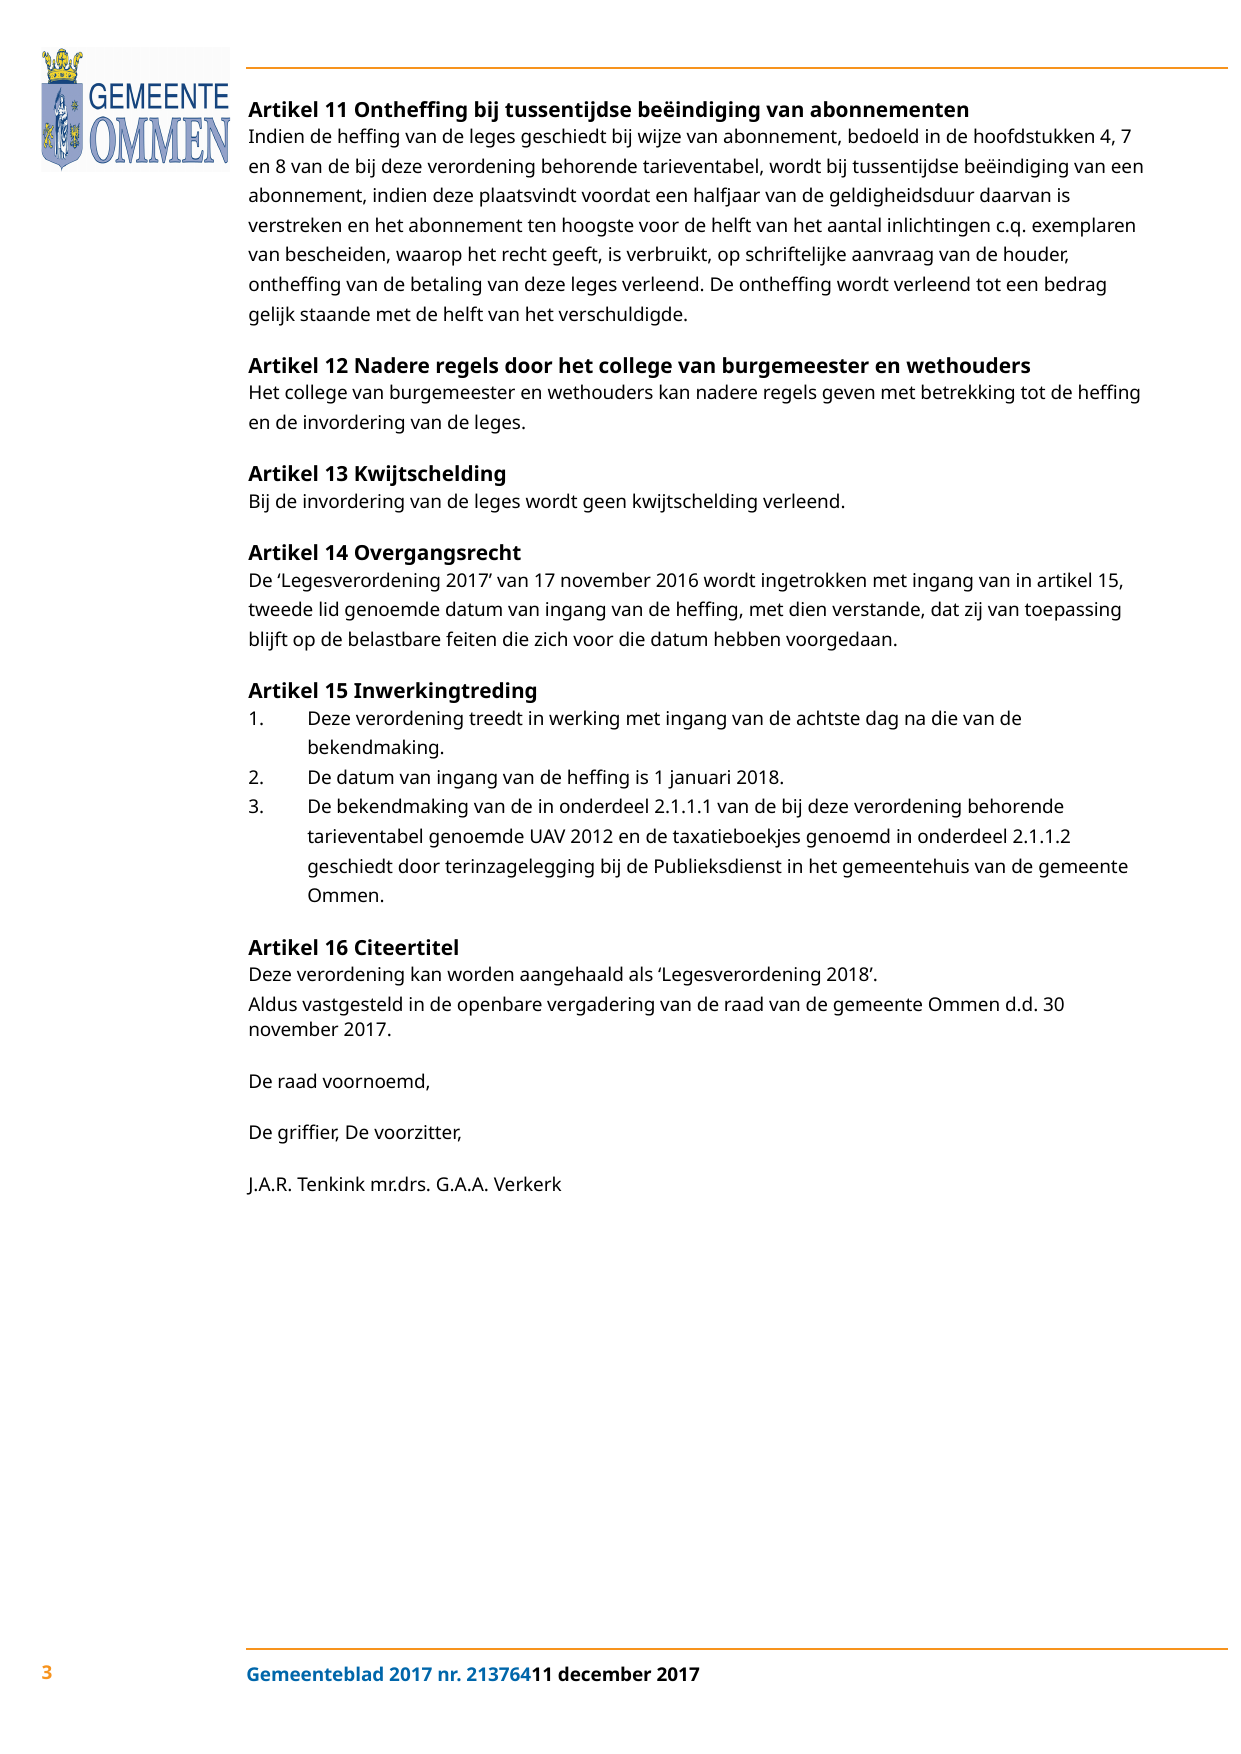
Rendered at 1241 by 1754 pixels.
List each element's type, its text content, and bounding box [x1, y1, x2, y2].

text Het college van burgemeester en wethouders kan nadere regels geven met betrekking tot de heffing en de invordering van de leges. [248, 379, 1152, 435]
list De datum van ingang van de heffing is 1 januari 2018. [248, 764, 1152, 790]
text De ‘Legesverordening 2017’ van 17 november 2016 wordt ingetrokken met ingang van in artikel 15, tweede lid genoemde datum van ingang van de heffing, met dien verstande, dat zij van toe­passing blijft op de belastbare feiten die zich voor die datum hebben voorgedaan. [248, 567, 1152, 652]
text Aldus vastgesteld in de openbare vergadering van de raad van de gemeente Ommen d.d. 30 november 2017. [248, 991, 1152, 1042]
text Indien de heffing van de leges geschiedt bij wijze van abonnement, bedoeld in de hoofdstukken 4, 7 en 8 van de bij deze verordening behorende tarieventabel, wordt bij tussentijdse beëindiging van een abonnement, indien deze plaatsvindt voordat een halfjaar van de geldigheidsduur daarvan is verstreken en het abonnement ten hoogste voor de helft van het aantal inlichtingen c.q. exemplaren van bescheiden, waarop het recht geeft, is verbruikt, op schriftelijke aanvraag van de houder, ontheffing van de betaling van deze leges verleend. De ontheffing wordt verleend tot een bedrag gelijk staande met de helft van het verschuldigde. [248, 123, 1152, 326]
text J.A.R. Tenkink mr.drs. G.A.A. Verkerk [248, 1171, 1152, 1197]
text Artikel 16 Citeertitel [248, 933, 1152, 961]
text Artikel 15 Inwerkingtreding [248, 676, 1152, 705]
text Artikel 11 Ontheffing bij tussentijdse beëindiging van abonnementen [248, 95, 1152, 123]
text Artikel 12 Nadere regels door het college van burgemeester en wethouders [248, 351, 1152, 379]
text De griffier, De voorzitter, [248, 1119, 1152, 1145]
text De raad voornoemd, [248, 1068, 1152, 1094]
text Artikel 13 Kwijtschelding [248, 459, 1152, 488]
text Deze verordening kan worden aangehaald als ‘Legesverordening 2018’. [248, 961, 1152, 987]
text Artikel 14 Overgangsrecht [248, 538, 1152, 567]
picture [41, 47, 231, 172]
list Deze verordening treedt in werking met ingang van de achtste dag na die van de bekendmaking. [248, 705, 1152, 760]
list De bekendmaking van de in onderdeel 2.1.1.1 van de bij deze verordening behorende tarieventabel genoemde UAV 2012 en de taxatieboekjes genoemd in onderdeel 2.1.1.2 geschiedt door terinzagelegging bij de Publieksdienst in het gemeentehuis van de gemeente Ommen. [248, 794, 1152, 908]
text Bij de invordering van de leges wordt geen kwijtschelding verleend. [248, 488, 1152, 514]
